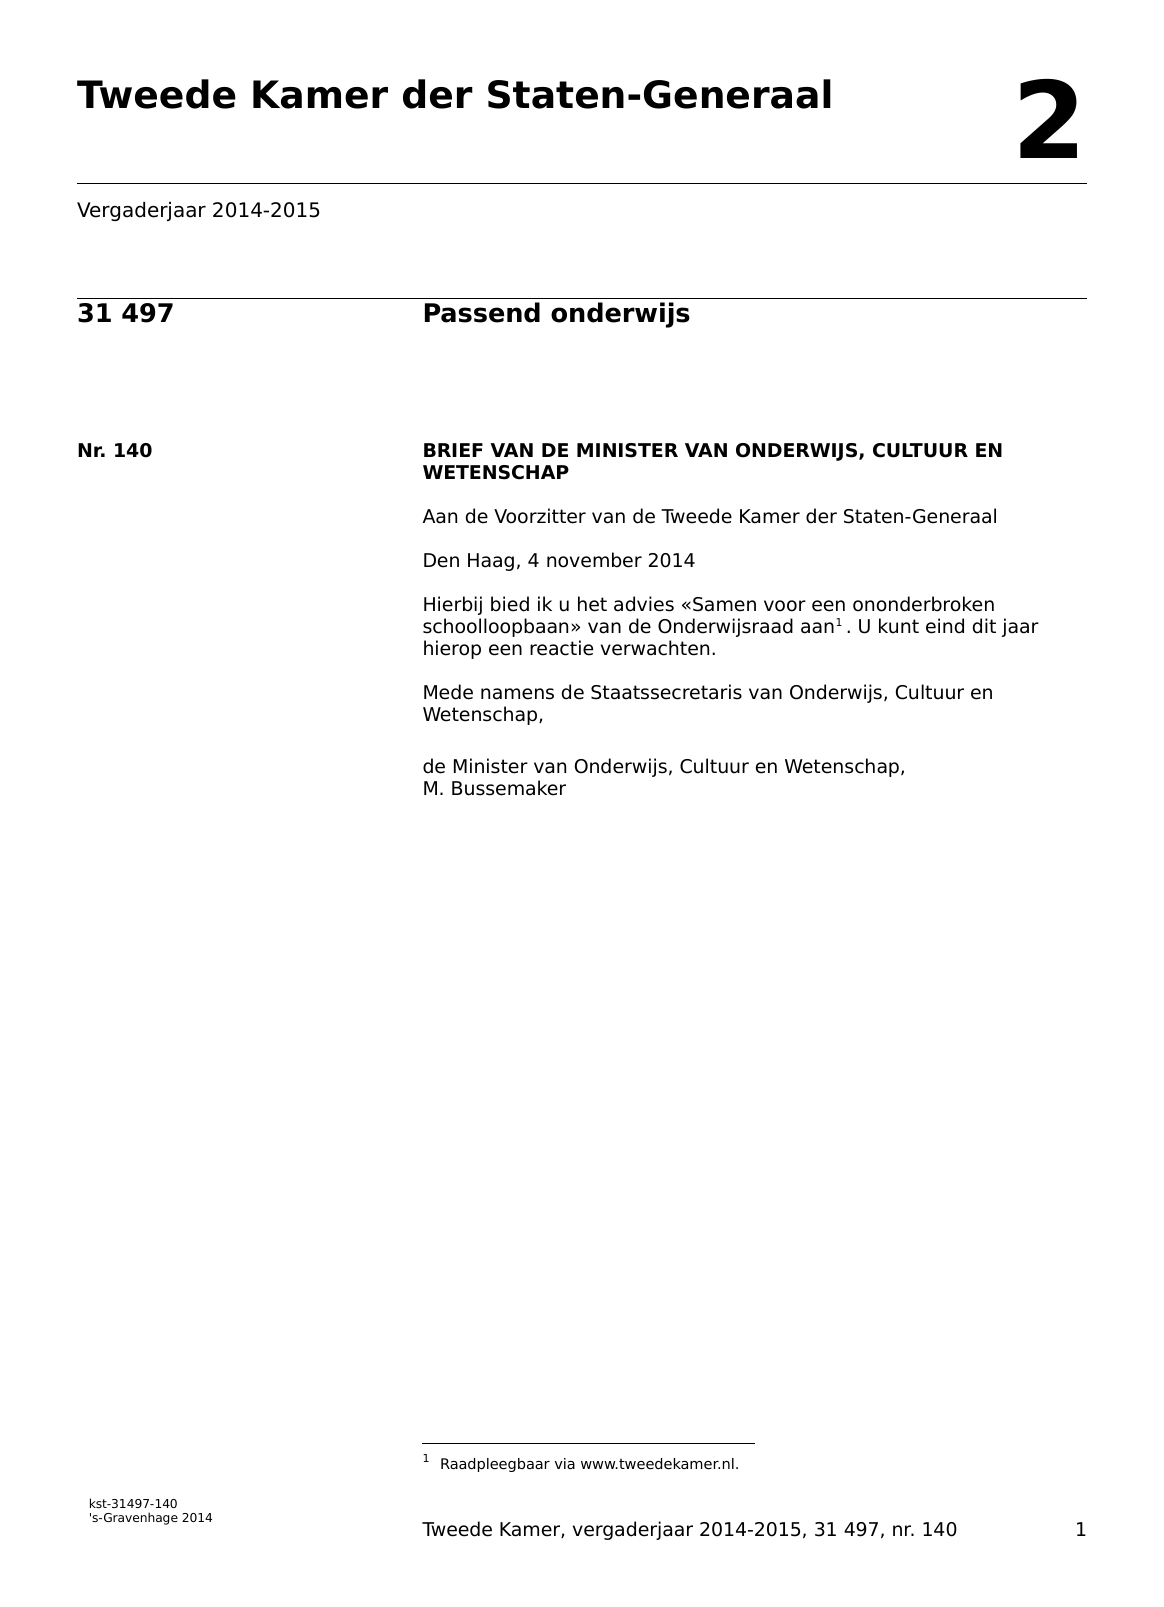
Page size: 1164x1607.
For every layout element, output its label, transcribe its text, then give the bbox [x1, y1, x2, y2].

text kst-31497-140 [88, 1497, 323, 1511]
text Mede namens de Staatssecretaris van Onderwijs, Cultuur en Wetenschap, [422, 682, 1087, 726]
text Aan de Voorzitter van de Tweede Kamer der Staten-Generaal [422, 506, 1087, 528]
text Den Haag, 4 november 2014 [422, 550, 1087, 572]
subtitle Nr. 140 BRIEF VAN DE MINISTER VAN ONDERWIJS, CULTUUR EN WETENSCHAP [77, 440, 1087, 484]
table_cell Vergaderjaar 2014-2015 [77, 184, 1087, 298]
table_header 2 [886, 59, 1087, 183]
text Hierbij bied ik u het advies «Samen voor een ononderbroken schoolloopbaan» van de Onderwijsraad aan. U kunt eind dit jaar hierop een reactie verwachten. [422, 594, 1087, 660]
text 's-Gravenhage 2014 [88, 1511, 323, 1525]
text de Minister van Onderwijs, Cultuur en Wetenschap, M. Bussemaker [422, 756, 1087, 800]
subtitle 31 497 Passend onderwijs [77, 299, 1087, 329]
table_header Tweede Kamer der Staten-Generaal [77, 59, 886, 183]
text Raadpleegbaar via www.tweedekamer.nl. [422, 1452, 1087, 1474]
